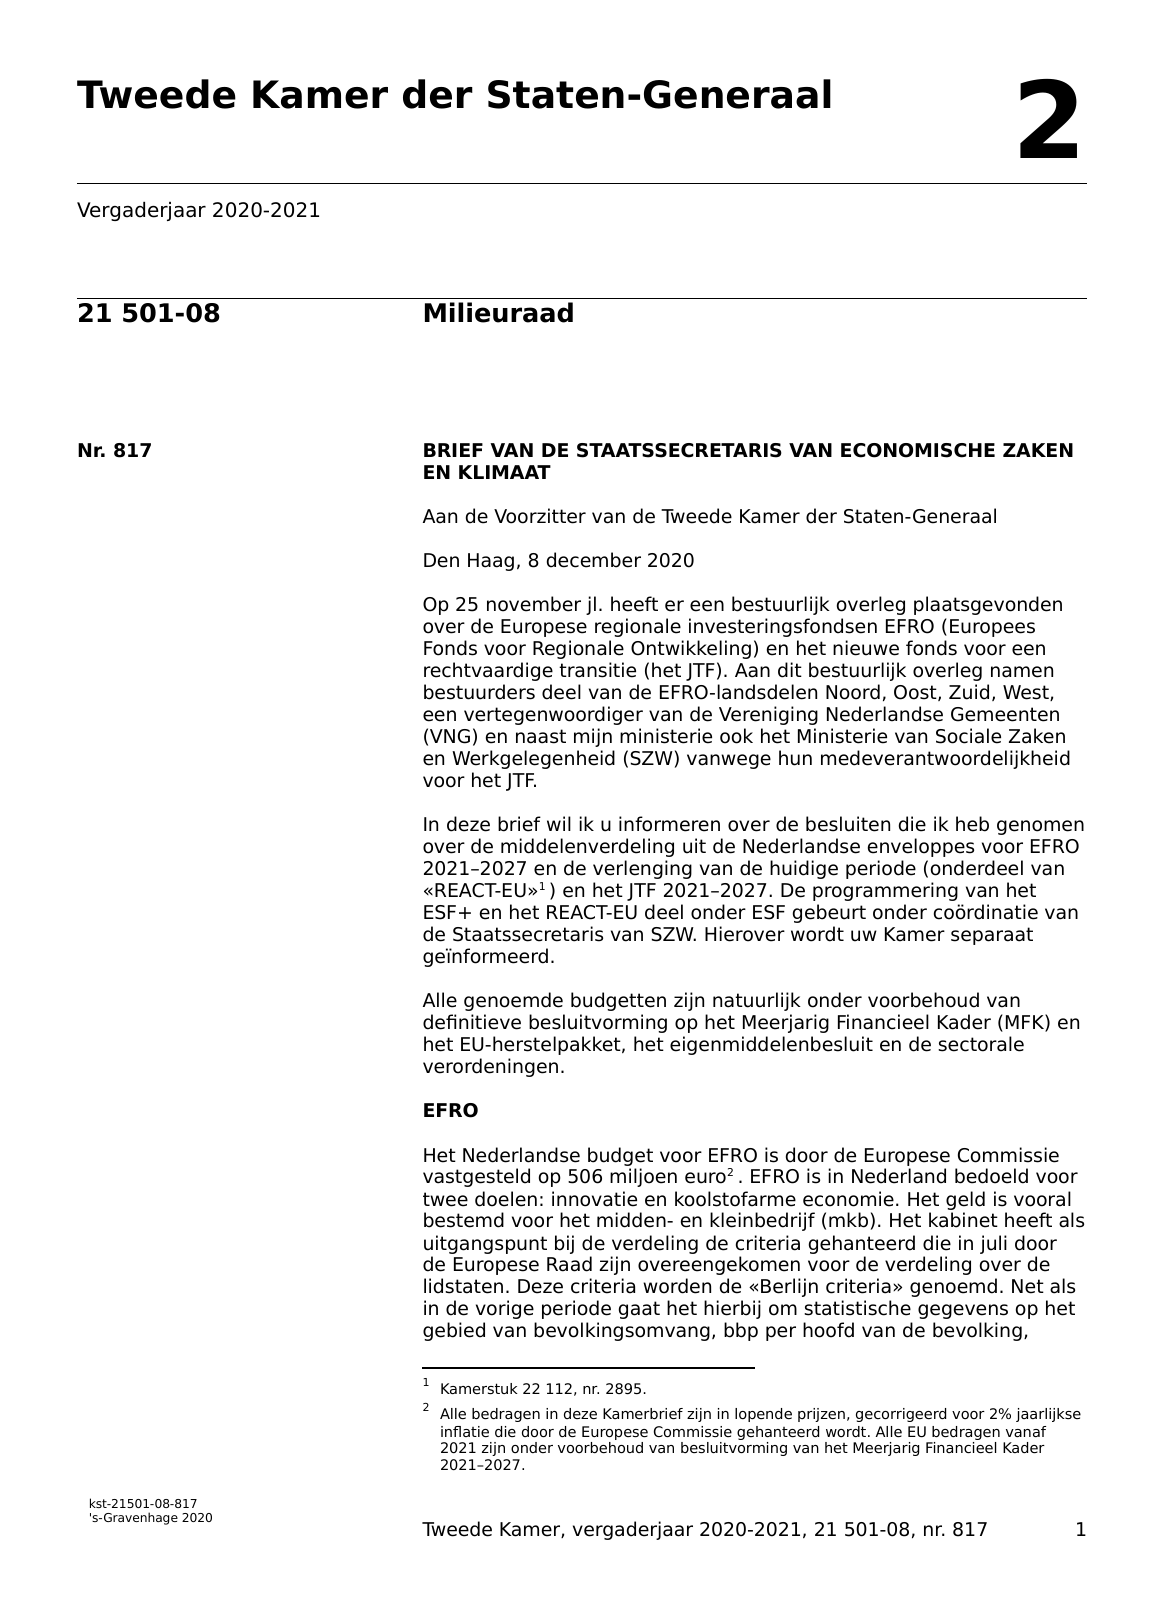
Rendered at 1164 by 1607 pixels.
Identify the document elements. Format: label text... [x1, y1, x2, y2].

text Alle bedragen in deze Kamerbrief zijn in lopende prijzen, gecorrigeerd voor 2% jaarlijkse inflatie die door de Europese Commissie gehanteerd wordt. Alle EU bedragen vanaf 2021 zijn onder voorbehoud van besluitvorming van het Meerjarig Financieel Kader 2021–2027. [422, 1402, 1087, 1474]
text Aan de Voorzitter van de Tweede Kamer der Staten-Generaal [422, 506, 1087, 528]
text kst-21501-08-817 [88, 1497, 323, 1511]
text In deze brief wil ik u informeren over de besluiten die ik heb genomen over de middelenverdeling uit de Nederlandse enveloppes voor EFRO 2021–2027 en de verlenging van de huidige periode (onderdeel van «REACT-EU») en het JTF 2021–2027. De programmering van het ESF+ en het REACT-EU deel onder ESF gebeurt onder coördinatie van de Staatssecretaris van SZW. Hierover wordt uw Kamer separaat geïnformeerd. [422, 814, 1087, 968]
table_header 2 [886, 59, 1087, 183]
table_cell Vergaderjaar 2020-2021 [77, 184, 1087, 298]
subtitle Nr. 817 BRIEF VAN DE STAATSSECRETARIS VAN ECONOMISCHE ZAKEN EN KLIMAAT [77, 440, 1087, 484]
subtitle 21 501-08 Milieuraad [77, 299, 1087, 329]
text Het Nederlandse budget voor EFRO is door de Europese Commissie vastgesteld op 506 miljoen euro. EFRO is in Nederland bedoeld voor twee doelen: innovatie en koolstofarme economie. Het geld is vooral bestemd voor het midden- en kleinbedrijf (mkb). Het kabinet heeft als uitgangspunt bij de verdeling de criteria gehanteerd die in juli door de Europese Raad zijn overeengekomen voor de verdeling over de lidstaten. Deze criteria worden de «Berlijn criteria» genoemd. Net als in de vorige periode gaat het hierbij om statistische gegevens op het gebied van bevolkingsomvang, bbp per hoofd van de bevolking, [422, 1144, 1087, 1342]
text Den Haag, 8 december 2020 [422, 550, 1087, 572]
text 's-Gravenhage 2020 [88, 1511, 323, 1525]
text Kamerstuk 22 112, nr. 2895. [422, 1377, 1087, 1399]
subtitle EFRO [422, 1100, 1087, 1122]
text Op 25 november jl. heeft er een bestuurlijk overleg plaatsgevonden over de Europese regionale investeringsfondsen EFRO (Europees Fonds voor Regionale Ontwikkeling) en het nieuwe fonds voor een rechtvaardige transitie (het JTF). Aan dit bestuurlijk overleg namen bestuurders deel van de EFRO-landsdelen Noord, Oost, Zuid, West, een vertegenwoordiger van de Vereniging Nederlandse Gemeenten (VNG) en naast mijn ministerie ook het Ministerie van Sociale Zaken en Werkgelegenheid (SZW) vanwege hun medeverantwoordelijkheid voor het JTF. [422, 594, 1087, 792]
text Alle genoemde budgetten zijn natuurlijk onder voorbehoud van definitieve besluitvorming op het Meerjarig Financieel Kader (MFK) en het EU-herstelpakket, het eigenmiddelenbesluit en de sectorale verordeningen. [422, 990, 1087, 1078]
table_header Tweede Kamer der Staten-Generaal [77, 59, 886, 183]
